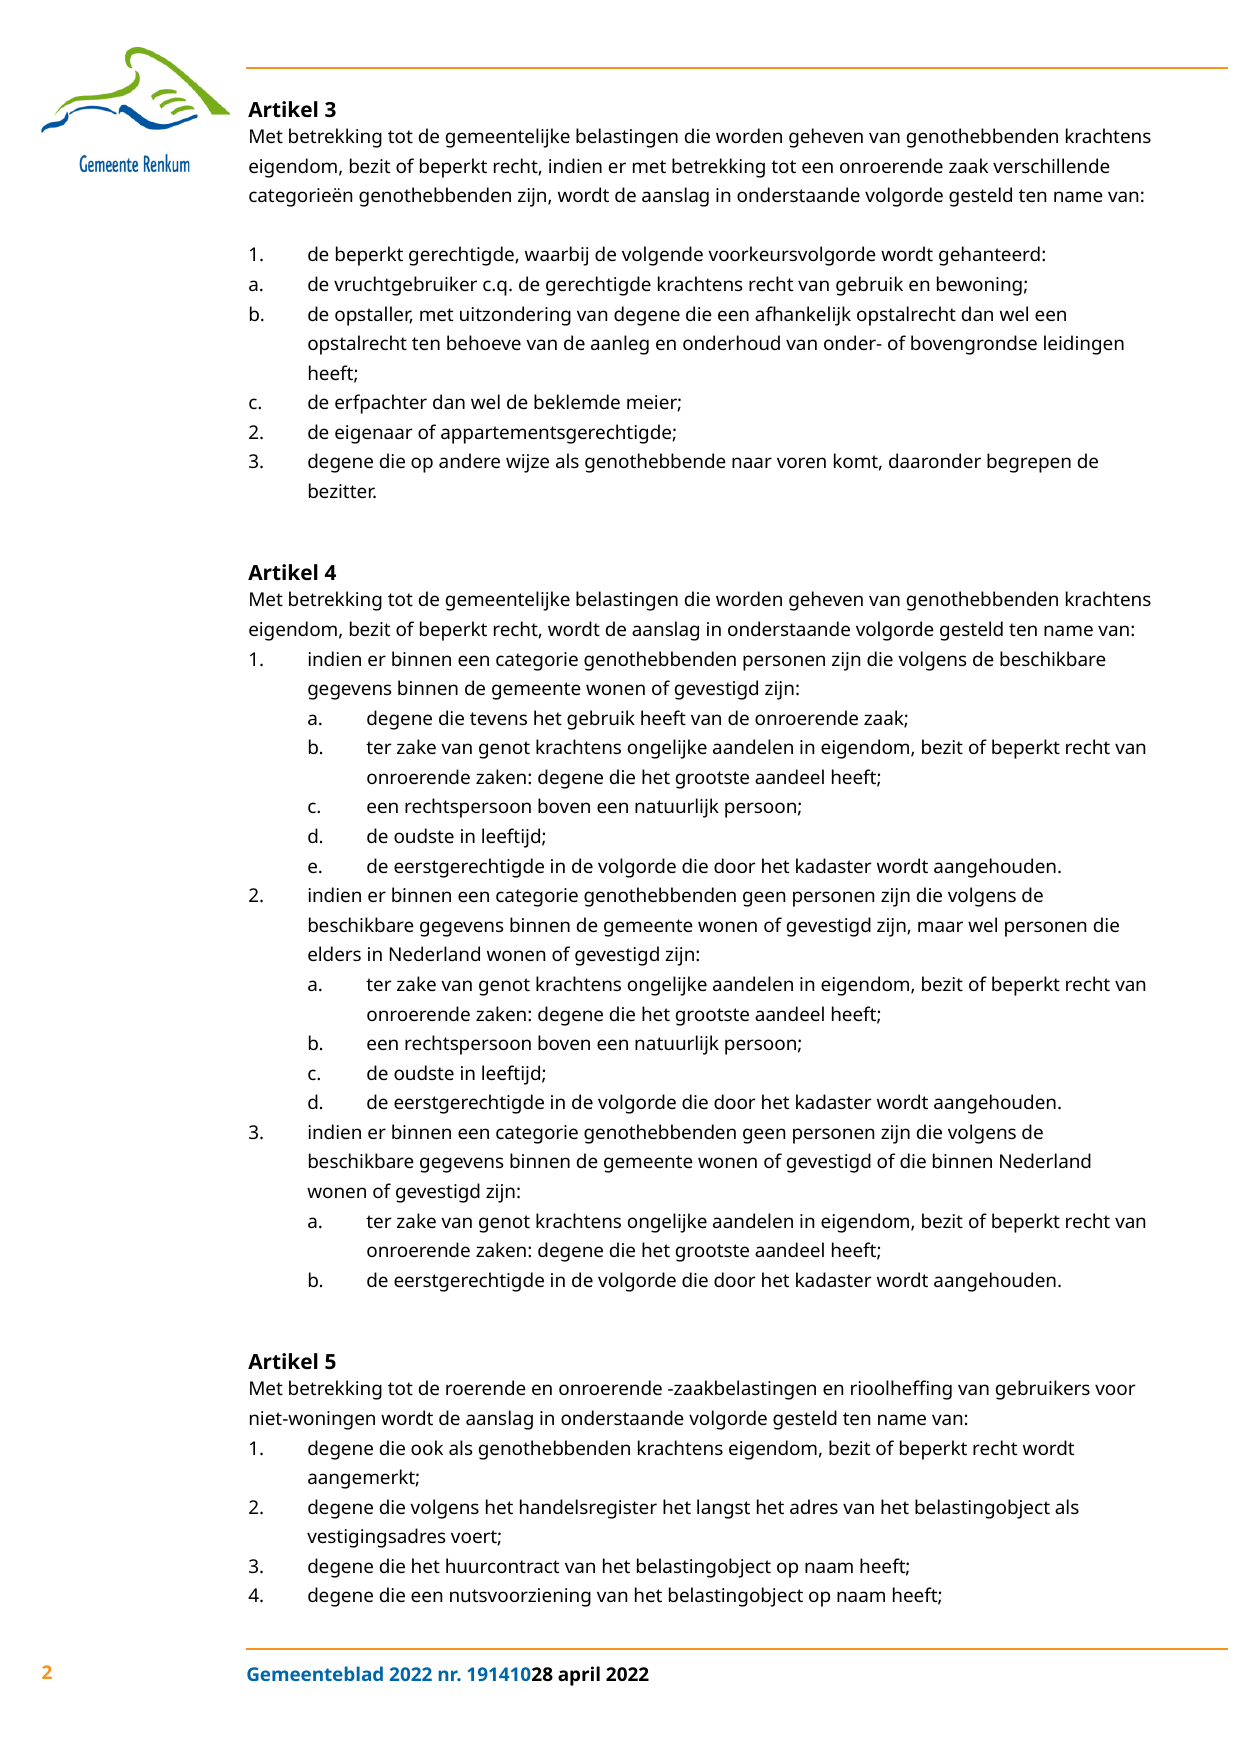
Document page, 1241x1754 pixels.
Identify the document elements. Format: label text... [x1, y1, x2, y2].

list een rechtspersoon boven een natuurlijk persoon; [307, 794, 1152, 819]
list ter zake van genot krachtens ongelijke aandelen in eigendom, bezit of beperkt recht van onroerende zaken: degene die het grootste aandeel heeft; [307, 1208, 1152, 1263]
text Artikel 4 [248, 558, 1152, 587]
list de oudste in leeftijd; [307, 823, 1152, 849]
list degene die ook als genothebbenden krachtens eigendom, bezit of beperkt recht wordt aangemerkt; [248, 1435, 1152, 1490]
list de eerstgerechtigde in de volgorde die door het kadaster wordt aangehouden. [307, 1267, 1152, 1293]
list indien er binnen een categorie genothebbenden geen personen zijn die volgens de beschikbare gegevens binnen de gemeente wonen of gevestigd zijn, maar wel personen die elders in Nederland wonen of gevestigd zijn: [248, 882, 1152, 967]
list de opstaller, met uitzondering van degene die een afhankelijk opstalrecht dan wel een opstalrecht ten behoeve van de aanleg en onderhoud van onder- of bovengrondse leidingen heeft; [248, 301, 1152, 386]
list een rechtspersoon boven een natuurlijk persoon; [307, 1030, 1152, 1056]
text Met betrekking tot de roerende en onroerende -zaakbelastingen en rioolheffing van gebruikers voor niet-woningen wordt de aanslag in onderstaande volgorde gesteld ten name van: [248, 1376, 1152, 1431]
list degene die het huurcontract van het belastingobject op naam heeft; [248, 1553, 1152, 1579]
text Artikel 3 [248, 95, 1152, 123]
list indien er binnen een categorie genothebbenden geen personen zijn die volgens de beschikbare gegevens binnen de gemeente wonen of gevestigd of die binnen Nederland wonen of gevestigd zijn: [248, 1119, 1152, 1204]
list ter zake van genot krachtens ongelijke aandelen in eigendom, bezit of beperkt recht van onroerende zaken: degene die het grootste aandeel heeft; [307, 734, 1152, 790]
text Met betrekking tot de gemeentelijke belastingen die worden geheven van genothebbenden krachtens eigendom, bezit of beperkt recht, indien er met betrekking tot een onroerende zaak verschillende categorieën genothebbenden zijn, wordt de aanslag in onderstaande volgorde gesteld ten name van: [248, 123, 1152, 208]
text Met betrekking tot de gemeentelijke belastingen die worden geheven van genothebbenden krachtens eigendom, bezit of beperkt recht, wordt de aanslag in onderstaande volgorde gesteld ten name van: [248, 587, 1152, 642]
text Artikel 5 [248, 1347, 1152, 1376]
list degene die een nutsvoorziening van het belastingobject op naam heeft; [248, 1583, 1152, 1608]
list de eerstgerechtigde in de volgorde die door het kadaster wordt aangehouden. [307, 853, 1152, 879]
list degene die volgens het handelsregister het langst het adres van het belastingobject als vestigingsadres voert; [248, 1494, 1152, 1549]
list de eigenaar of appartementsgerechtigde; [248, 419, 1152, 445]
list de oudste in leeftijd; [307, 1060, 1152, 1086]
list degene die tevens het gebruik heeft van de onroerende zaak; [307, 705, 1152, 731]
list ter zake van genot krachtens ongelijke aandelen in eigendom, bezit of beperkt recht van onroerende zaken: degene die het grootste aandeel heeft; [307, 971, 1152, 1027]
list degene die op andere wijze als genothebbende naar voren komt, daaronder begrepen de bezitter. [248, 449, 1152, 504]
list de vruchtgebruiker c.q. de gerechtigde krachtens recht van gebruik en bewoning; [248, 271, 1152, 297]
list de eerstgerechtigde in de volgorde die door het kadaster wordt aangehouden. [307, 1089, 1152, 1115]
list indien er binnen een categorie genothebbenden personen zijn die volgens de beschikbare gegevens binnen de gemeente wonen of gevestigd zijn: [248, 646, 1152, 701]
list de erfpachter dan wel de beklemde meier; [248, 389, 1152, 415]
picture [41, 47, 231, 172]
list de beperkt gerechtigde, waarbij de volgende voorkeursvolgorde wordt gehanteerd: [248, 242, 1152, 267]
